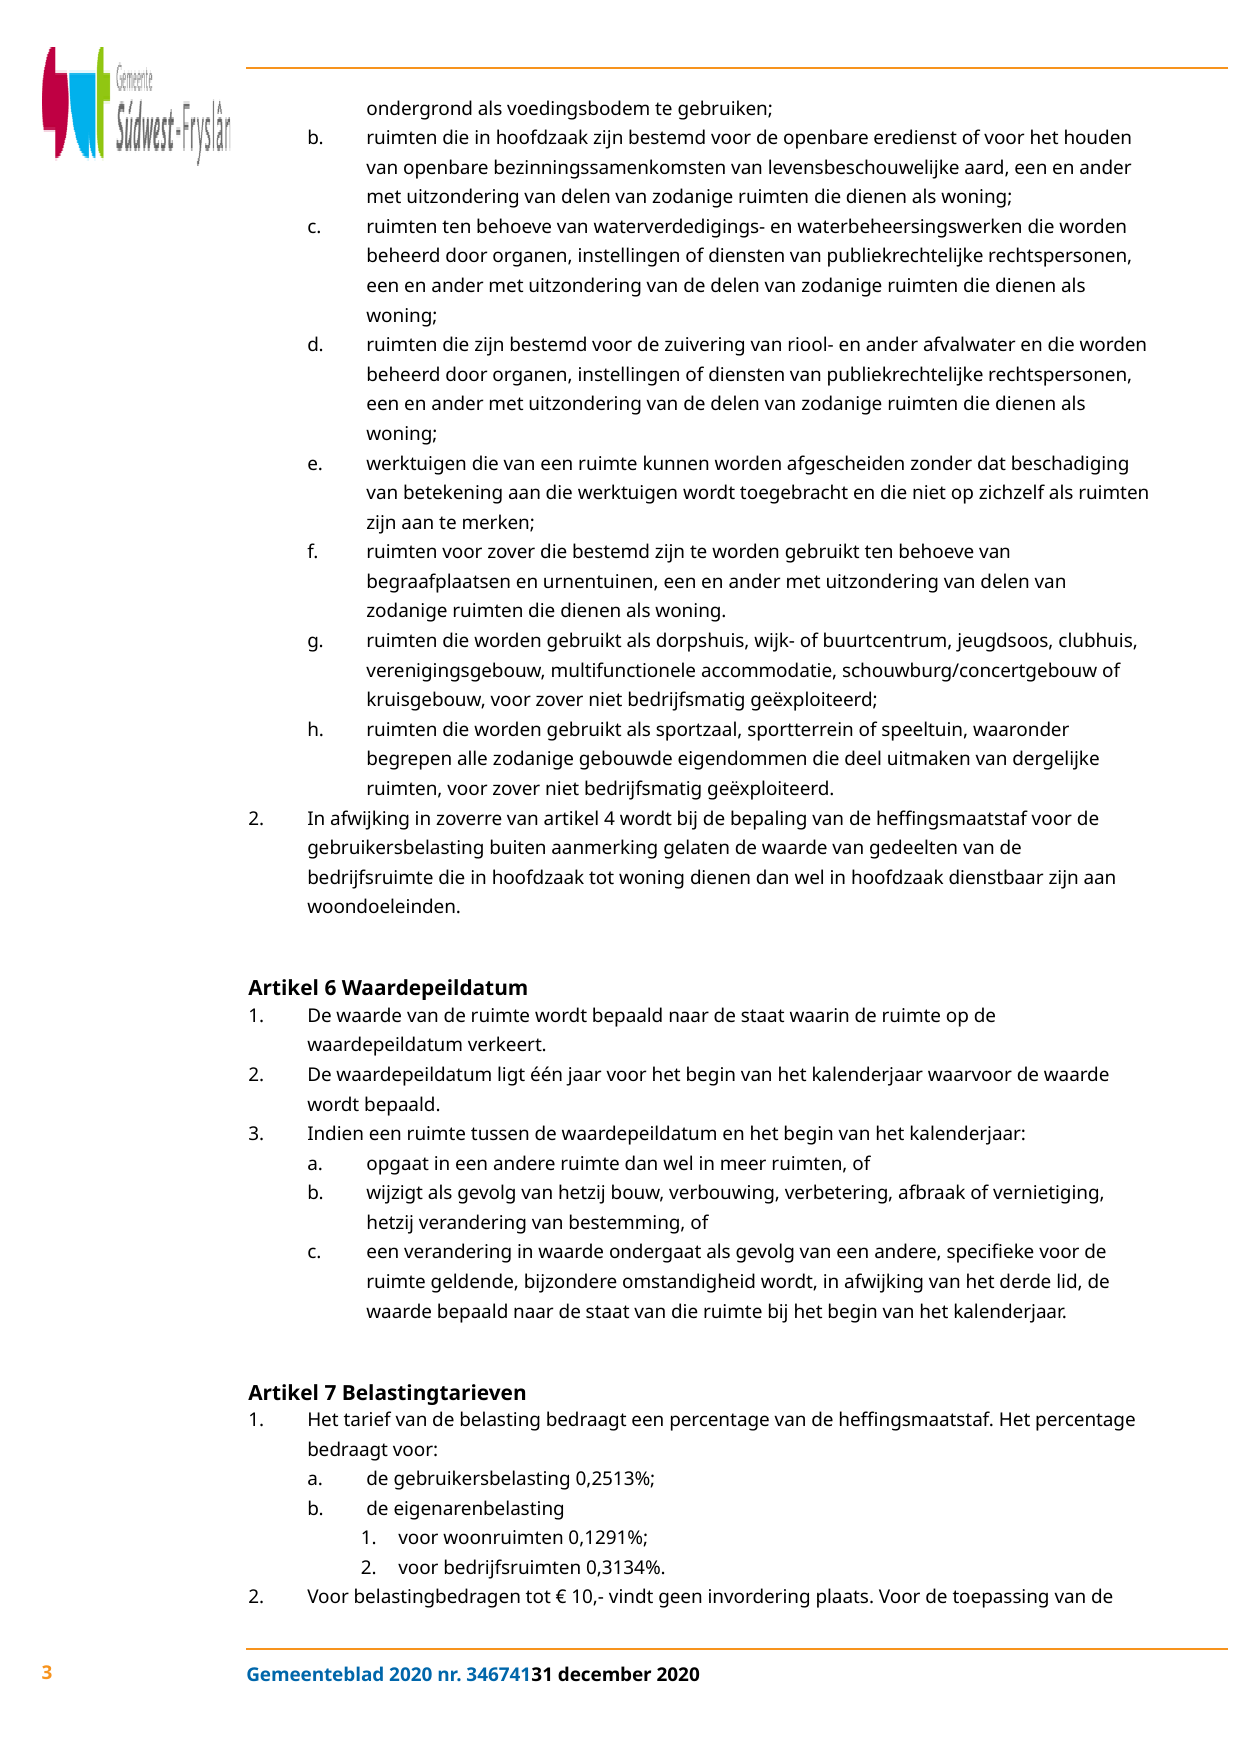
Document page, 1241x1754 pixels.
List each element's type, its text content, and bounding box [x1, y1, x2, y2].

list ondergrond als voedingsbodem te gebruiken; [307, 95, 1152, 121]
list Indien een ruimte tussen de waardepeildatum en het begin van het kalenderjaar: [248, 1120, 1152, 1146]
list In afwijking in zoverre van artikel 4 wordt bij de bepaling van de heffingsmaatstaf voor de gebruikersbelasting buiten aanmerking gelaten de waarde van gedeelten van de bedrijfsruimte die in hoofdzaak tot woning dienen dan wel in hoofdzaak dienstbaar zijn aan woondoeleinden. [248, 805, 1152, 919]
list werktuigen die van een ruimte kunnen worden afgescheiden zonder dat beschadiging van betekening aan die werktuigen wordt toegebracht en die niet op zichzelf als ruimten zijn aan te merken; [307, 450, 1152, 535]
list ruimten die in hoofdzaak zijn bestemd voor de openbare eredienst of voor het houden van openbare bezinningssamenkomsten van levensbeschouwelijke aard, een en ander met uitzondering van delen van zodanige ruimten die dienen als woning; [307, 124, 1152, 209]
list voor bedrijfsruimten 0,3134%. [361, 1554, 1152, 1580]
list De waarde van de ruimte wordt bepaald naar de staat waarin de ruimte op de waardepeildatum verkeert. [248, 1002, 1152, 1057]
list Voor belastingbedragen tot € 10,- vindt geen invordering plaats. Voor de toepassing van de [248, 1584, 1152, 1609]
list een verandering in waarde ondergaat als gevolg van een andere, specifieke voor de ruimte geldende, bijzondere omstandigheid wordt, in afwijking van het derde lid, de waarde bepaald naar de staat van die ruimte bij het begin van het kalenderjaar. [307, 1239, 1152, 1323]
list ruimten die zijn bestemd voor de zuivering van riool- en ander afvalwater en die worden beheerd door organen, instellingen of diensten van publiekrechtelijke rechtspersonen, een en ander met uitzondering van de delen van zodanige ruimten die dienen als woning; [307, 331, 1152, 446]
picture [41, 47, 231, 172]
list Het tarief van de belasting bedraagt een percentage van de heffingsmaatstaf. Het percentage bedraagt voor: [248, 1406, 1152, 1462]
list de gebruikersbelasting 0,2513%; [307, 1465, 1152, 1491]
list voor woonruimten 0,1291%; [361, 1524, 1152, 1550]
list opgaat in een andere ruimte dan wel in meer ruimten, of [307, 1150, 1152, 1176]
text Artikel 6 Waardepeildatum [248, 973, 1152, 1002]
list ruimten die worden gebruikt als dorpshuis, wijk- of buurtcentrum, jeugdsoos, clubhuis, verenigingsgebouw, multifunctionele accommodatie, schouwburg/concertgebouw of kruisgebouw, voor zover niet bedrijfsmatig geëxploiteerd; [307, 627, 1152, 712]
list ruimten voor zover die bestemd zijn te worden gebruikt ten behoeve van begraafplaatsen en urnentuinen, een en ander met uitzondering van delen van zodanige ruimten die dienen als woning. [307, 538, 1152, 623]
list ruimten die worden gebruikt als sportzaal, sportterrein of speeltuin, waaronder begrepen alle zodanige gebouwde eigendommen die deel uitmaken van dergelijke ruimten, voor zover niet bedrijfsmatig geëxploiteerd. [307, 716, 1152, 801]
list De waardepeildatum ligt één jaar voor het begin van het kalenderjaar waarvoor de waarde wordt bepaald. [248, 1061, 1152, 1116]
list wijzigt als gevolg van hetzij bouw, verbouwing, verbetering, afbraak of vernietiging, hetzij verandering van bestemming, of [307, 1179, 1152, 1235]
list ruimten ten behoeve van waterverdedigings- en waterbeheersingswerken die worden beheerd door organen, instellingen of diensten van publiekrechtelijke rechtspersonen, een en ander met uitzondering van de delen van zodanige ruimten die dienen als woning; [307, 213, 1152, 328]
list de eigenarenbelasting [307, 1495, 1152, 1521]
text Artikel 7 Belastingtarieven [248, 1378, 1152, 1406]
